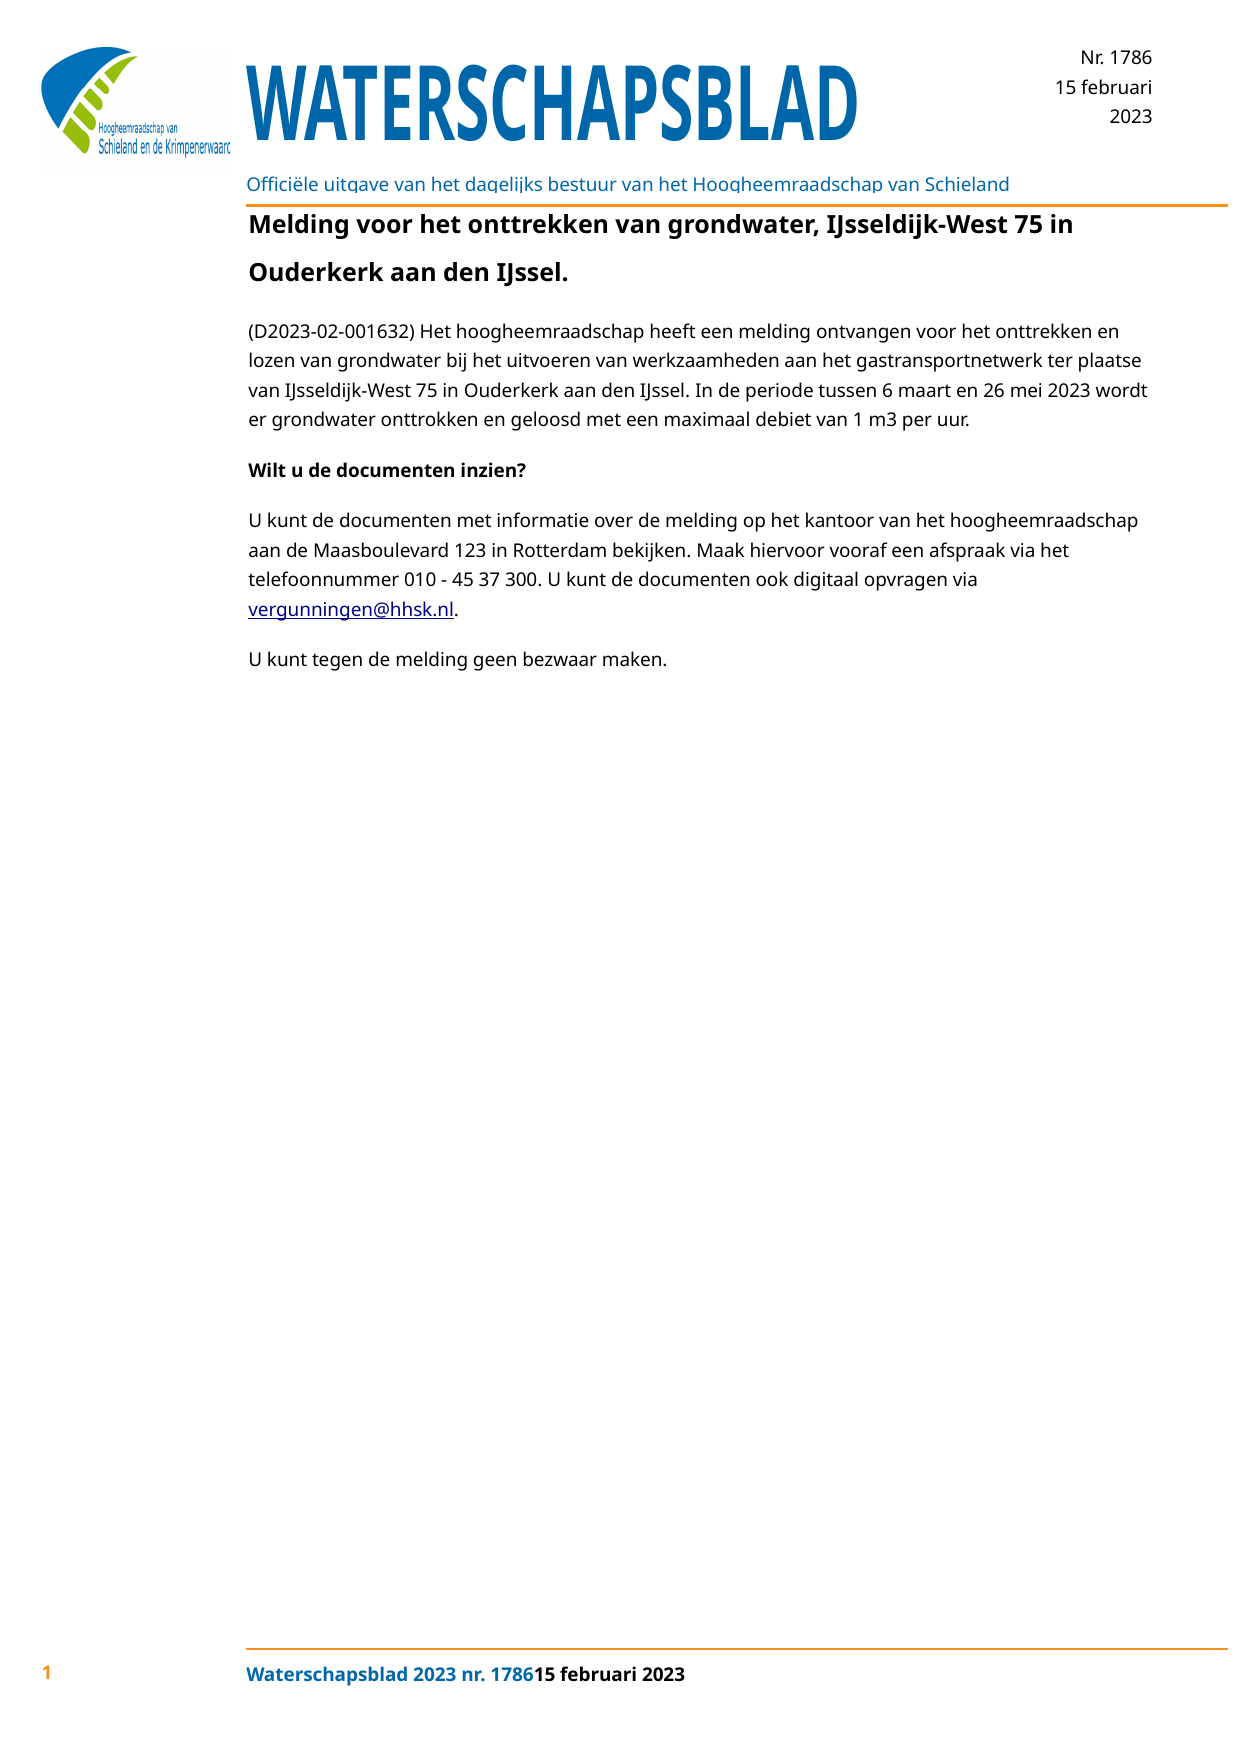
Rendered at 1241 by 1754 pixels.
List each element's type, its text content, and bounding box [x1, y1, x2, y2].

text Melding voor het onttrekken van grondwater, IJsseldijk-West 75 in Ouderkerk aan den IJssel. [248, 207, 1152, 288]
text U kunt tegen de melding geen bezwaar maken. [248, 647, 1152, 672]
text (D2023-02-001632) Het hoogheemraadschap heeft een melding ontvangen voor het onttrekken en lozen van grondwater bij het uitvoeren van werkzaamheden aan het gastransportnetwerk ter plaatse van IJsseldijk-West 75 in Ouderkerk aan den IJssel. In de periode tussen 6 maart en 26 mei 2023 wordt er grondwater onttrokken en geloosd met een maximaal debiet van 1 m3 per uur. [248, 318, 1152, 432]
text Wilt u de documenten inzien? [248, 457, 1152, 483]
picture [41, 47, 231, 172]
text U kunt de documenten met informatie over de melding op het kantoor van het hoogheemraadschap aan de Maasboulevard 123 in Rotterdam bekijken. Maak hiervoor vooraf een afspraak via het telefoonnummer 010 - 45 37 300. U kunt de documenten ook digitaal opvragen via vergunningen@hhsk.nl. [248, 507, 1152, 622]
